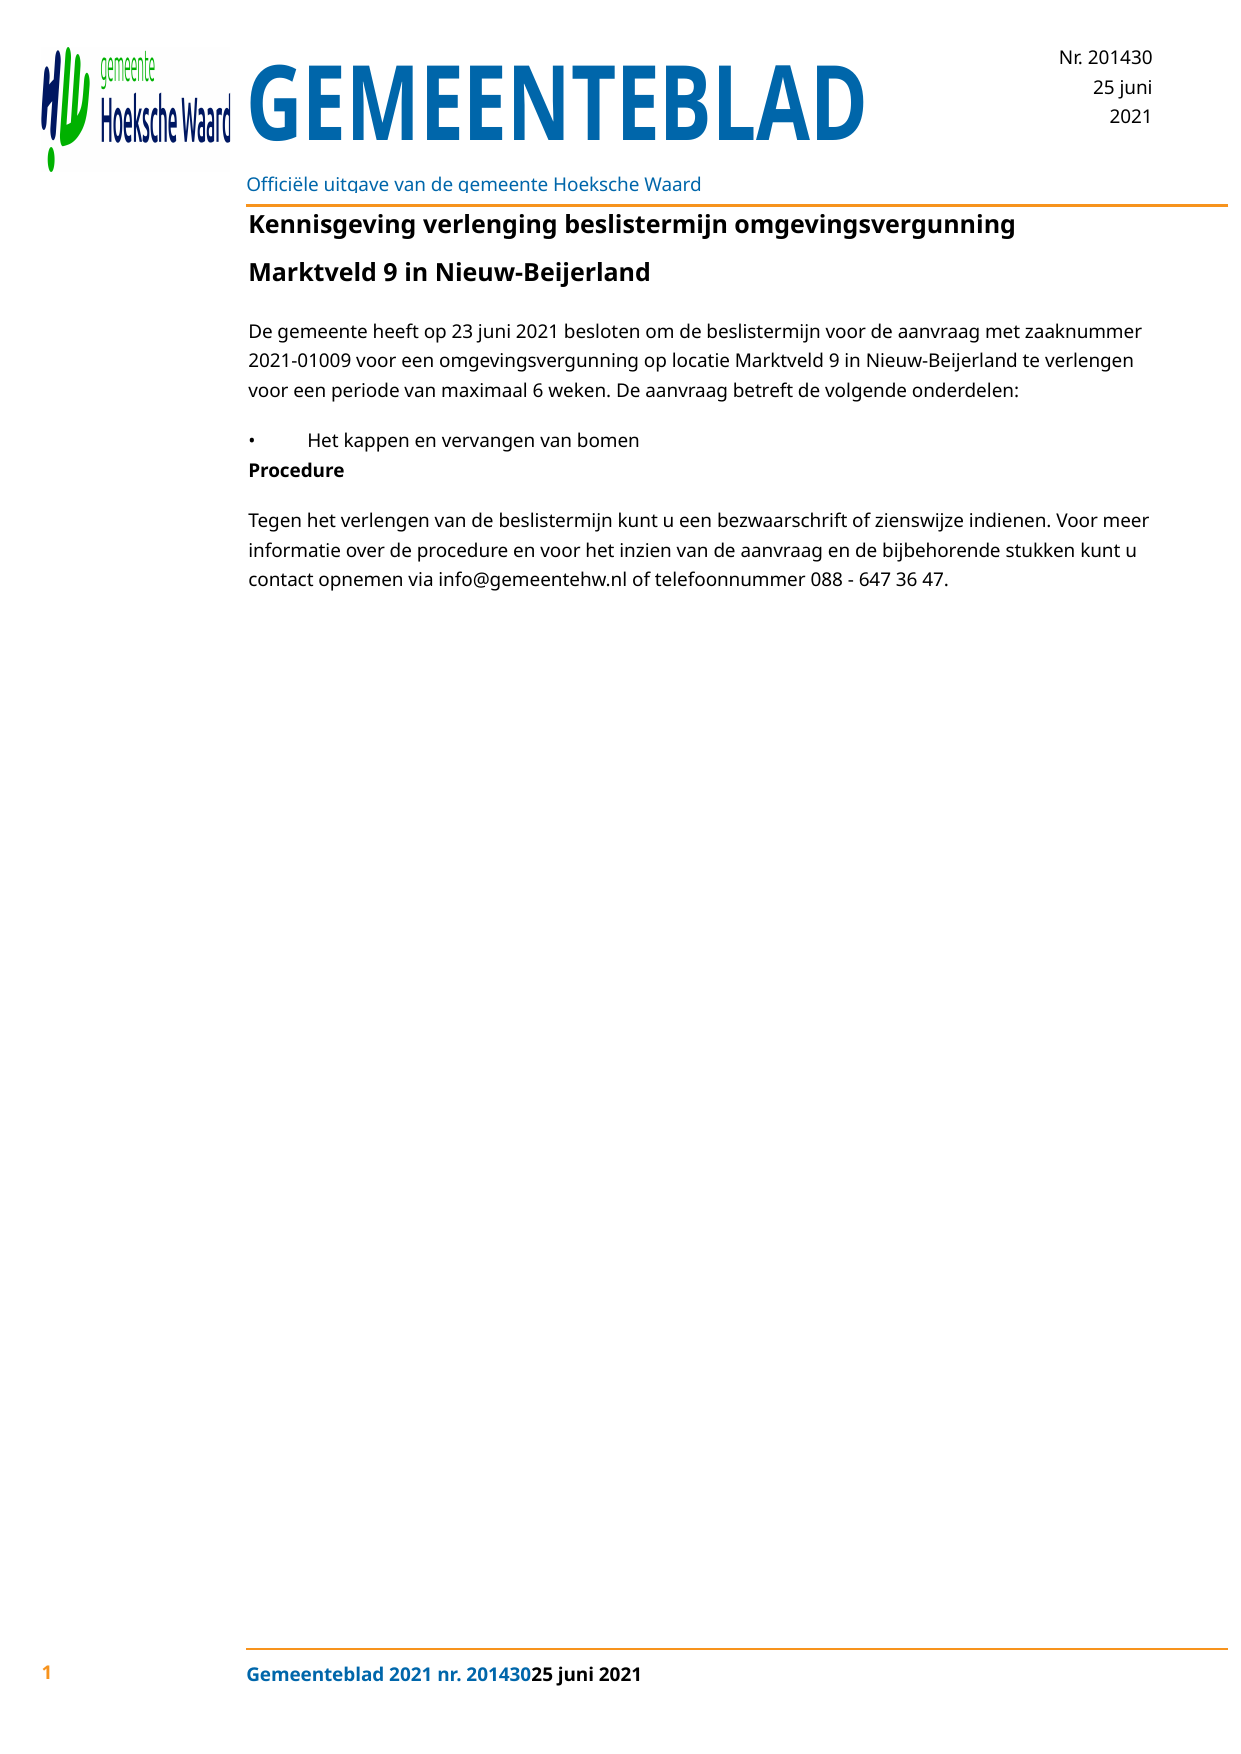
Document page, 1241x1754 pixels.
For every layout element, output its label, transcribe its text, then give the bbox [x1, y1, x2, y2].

picture [41, 47, 231, 172]
text Procedure [248, 457, 1152, 483]
text Kennisgeving verlenging beslistermijn omgevingsvergunning Marktveld 9 in Nieuw-Beijerland [248, 207, 1152, 288]
text Tegen het verlengen van de beslistermijn kunt u een bezwaarschrift of zienswijze indienen. Voor meer informatie over de procedure en voor het inzien van de aanvraag en de bijbehorende stukken kunt u contact opnemen via info@gemeentehw.nl of telefoonnummer 088 - 647 36 47. [248, 507, 1152, 592]
text De gemeente heeft op 23 juni 2021 besloten om de beslistermijn voor de aanvraag met zaaknummer 2021-01009 voor een omgevingsvergunning op locatie Marktveld 9 in Nieuw-Beijerland te verlengen voor een periode van maximaal 6 weken. De aanvraag betreft de volgende onderdelen: [248, 318, 1152, 403]
list Het kappen en vervangen van bomen [248, 427, 1152, 453]
